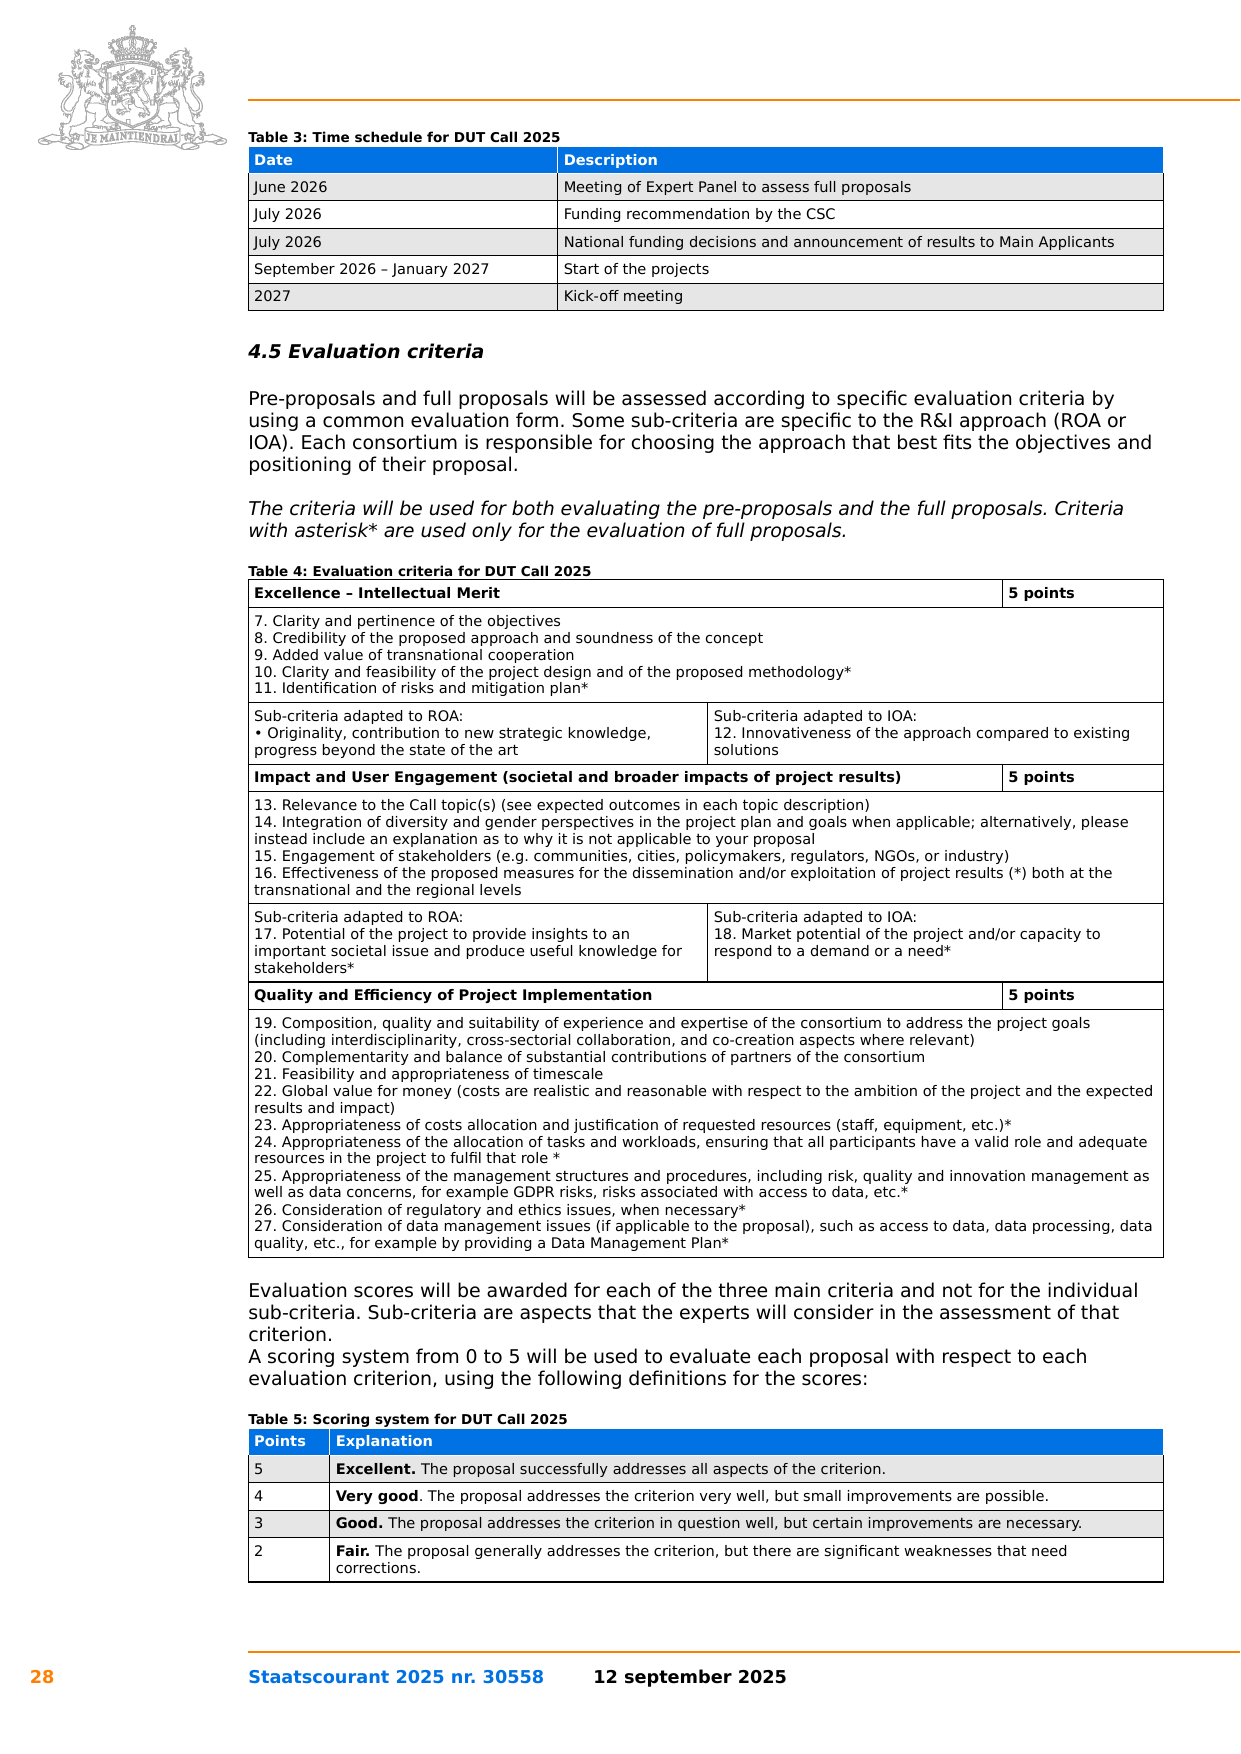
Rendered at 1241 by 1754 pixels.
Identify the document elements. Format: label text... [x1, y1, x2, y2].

table_cell Date [249, 147, 557, 173]
table_cell Quality and Efficiency of Project Implementation [249, 983, 1002, 1009]
table_cell Very good. The proposal addresses the criterion very well, but small improvements are possible. [330, 1483, 1163, 1509]
table_cell Funding recommendation by the CSC [558, 201, 1163, 228]
table_cell Sub-criteria adapted to IOA: 12. Innovativeness of the approach compared to existing solutions [708, 703, 1163, 763]
table_header Table 3: Time schedule for DUT Call 2025 [248, 130, 1163, 146]
text The criteria will be used for both evaluating the pre-proposals and the full proposals. Criteria with asterisk* are used only for the evaluation of full proposals. [248, 498, 1163, 542]
table_cell Sub-criteria adapted to ROA: • Originality, contribution to new strategic knowledge, progress beyond the state of the art [249, 703, 707, 763]
table_header Table 5: Scoring system for DUT Call 2025 [248, 1412, 1163, 1427]
table_cell 5 [249, 1456, 329, 1482]
table_cell Sub-criteria adapted to ROA: 17. Potential of the project to provide insights to an important societal issue and produce useful knowledge for stakeholders* [249, 904, 707, 981]
picture [38, 25, 227, 150]
table_cell National funding decisions and announcement of results to Main Applicants [558, 229, 1163, 255]
table_cell 5 points [1003, 983, 1163, 1009]
table_cell 5 points [1003, 765, 1163, 791]
table_cell 19. Composition, quality and suitability of experience and expertise of the consortium to address the project goals (including interdisciplinarity, cross-sectorial collaboration, and co-creation aspects where relevant) 20. Complementarity and balance of substantial contributions of partners of the consortium 21. Feasibility and appropriateness of timescale 22. Global value for money (costs are realistic and reasonable with respect to the ambition of the project and the expected results and impact) 23. Appropriateness of costs allocation and justification of requested resources (staff, equipment, etc.)* 24. Appropriateness of the allocation of tasks and workloads, ensuring that all participants have a valid role and adequate resources in the project to fulfil that role * 25. Appropriateness of the management structures and procedures, including risk, quality and innovation management as well as data concerns, for example GDPR risks, risks associated with access to data, etc.* 26. Consideration of regulatory and ethics issues, when necessary* 27. Consideration of data management issues (if applicable to the proposal), such as access to data, data processing, data quality, etc., for example by providing a Data Management Plan* [249, 1010, 1163, 1257]
table_cell July 2026 [249, 201, 557, 228]
table_cell 2027 [249, 284, 557, 310]
text A scoring system from 0 to 5 will be used to evaluate each proposal with respect to each evaluation criterion, using the following definitions for the scores: [248, 1346, 1163, 1390]
table_cell Fair. The proposal generally addresses the criterion, but there are significant weaknesses that need corrections. [330, 1538, 1163, 1581]
table_cell Good. The proposal addresses the criterion in question well, but certain improvements are necessary. [330, 1511, 1163, 1537]
table_header Table 4: Evaluation criteria for DUT Call 2025 [248, 564, 1163, 579]
table_cell Explanation [330, 1429, 1163, 1455]
table_cell Kick-off meeting [558, 284, 1163, 310]
subtitle 4.5 Evaluation criteria [248, 341, 1163, 363]
table_cell Description [558, 147, 1163, 173]
table_cell 5 points [1003, 580, 1163, 607]
table_cell 7. Clarity and pertinence of the objectives 8. Credibility of the proposed approach and soundness of the concept 9. Added value of transnational cooperation 10. Clarity and feasibility of the project design and of the proposed methodology* 11. Identification of risks and mitigation plan* [249, 608, 1163, 702]
table_cell Start of the projects [558, 256, 1163, 283]
table_cell June 2026 [249, 174, 557, 200]
text Pre-proposals and full proposals will be assessed according to specific evaluation criteria by using a common evaluation form. Some sub-criteria are specific to the R&I approach (ROA or IOA). Each consortium is responsible for choosing the approach that best fits the objectives and positioning of their proposal. [248, 388, 1163, 476]
table_cell Impact and User Engagement (societal and broader impacts of project results) [249, 765, 1002, 791]
text Evaluation scores will be awarded for each of the three main criteria and not for the individual sub-criteria. Sub-criteria are aspects that the experts will consider in the assessment of that criterion. [248, 1280, 1163, 1346]
table_cell 2 [249, 1538, 329, 1581]
table_cell Meeting of Expert Panel to assess full proposals [558, 174, 1163, 200]
table_cell Excellence – Intellectual Merit [249, 580, 1002, 607]
table_cell September 2026 – January 2027 [249, 256, 557, 283]
table_cell 4 [249, 1483, 329, 1509]
table_cell Sub-criteria adapted to IOA: 18. Market potential of the project and/or capacity to respond to a demand or a need* [708, 904, 1163, 981]
table_cell 13. Relevance to the Call topic(s) (see expected outcomes in each topic description) 14. Integration of diversity and gender perspectives in the project plan and goals when applicable; alternatively, please instead include an explanation as to why it is not applicable to your proposal 15. Engagement of stakeholders (e.g. communities, cities, policymakers, regulators, NGOs, or industry) 16. Effectiveness of the proposed measures for the dissemination and/or exploitation of project results (*) both at the transnational and the regional levels [249, 792, 1163, 903]
table_cell July 2026 [249, 229, 557, 255]
table_cell Points [249, 1429, 329, 1455]
table_cell Excellent. The proposal successfully addresses all aspects of the criterion. [330, 1456, 1163, 1482]
table_cell 3 [249, 1511, 329, 1537]
